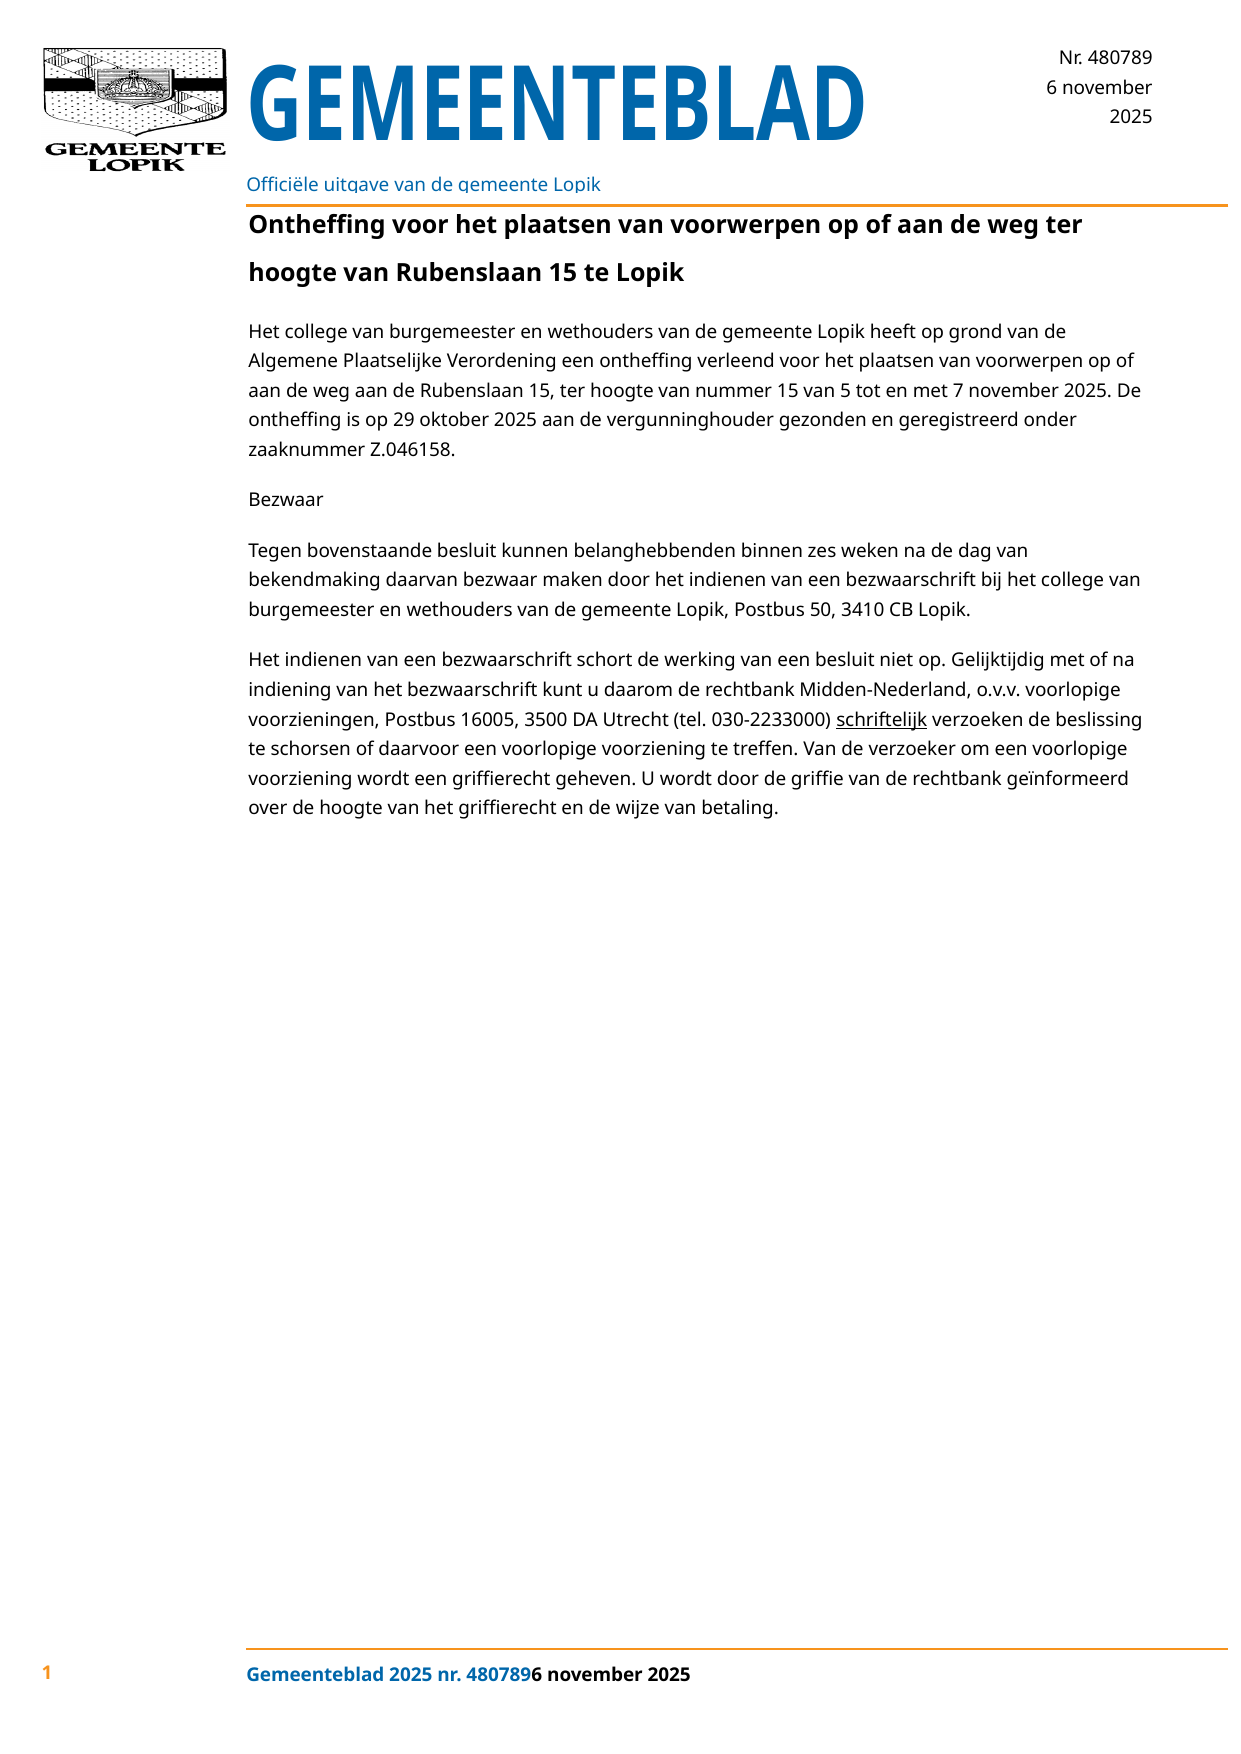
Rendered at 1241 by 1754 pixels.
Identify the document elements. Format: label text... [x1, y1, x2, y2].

text Tegen bovenstaande besluit kunnen belanghebbenden binnen zes weken na de dag van bekendmaking daarvan bezwaar maken door het indienen van een bezwaarschrift bij het college van burgemeester en wethouders van de gemeente Lopik, Postbus 50, 3410 CB Lopik. [248, 537, 1152, 622]
picture [41, 47, 231, 172]
text Het college van burgemeester en wethouders van de gemeente Lopik heeft op grond van de Algemene Plaatselijke Verordening een ontheffing verleend voor het plaatsen van voorwerpen op of aan de weg aan de Rubenslaan 15, ter hoogte van nummer 15 van 5 tot en met 7 november 2025. De ontheffing is op 29 oktober 2025 aan de vergunninghouder gezonden en geregistreerd onder zaaknummer Z.046158. [248, 318, 1152, 462]
text Ontheffing voor het plaatsen van voorwerpen op of aan de weg ter hoogte van Rubenslaan 15 te Lopik [248, 207, 1152, 288]
text Bezwaar [248, 487, 1152, 512]
text Het indienen van een bezwaarschrift schort de werking van een besluit niet op. Gelijktijdig met of na indiening van het bezwaarschrift kunt u daarom de rechtbank Midden-Nederland, o.v.v. voorlopige voorzieningen, Postbus 16005, 3500 DA Utrecht (tel. 030-2233000) schriftelijk verzoeken de beslissing te schorsen of daarvoor een voorlopige voorziening te treffen. Van de verzoeker om een voorlopige voorziening wordt een griffierecht geheven. U wordt door de griffie van de rechtbank geïnformeerd over de hoogte van het griffierecht en de wijze van betaling. [248, 647, 1152, 820]
